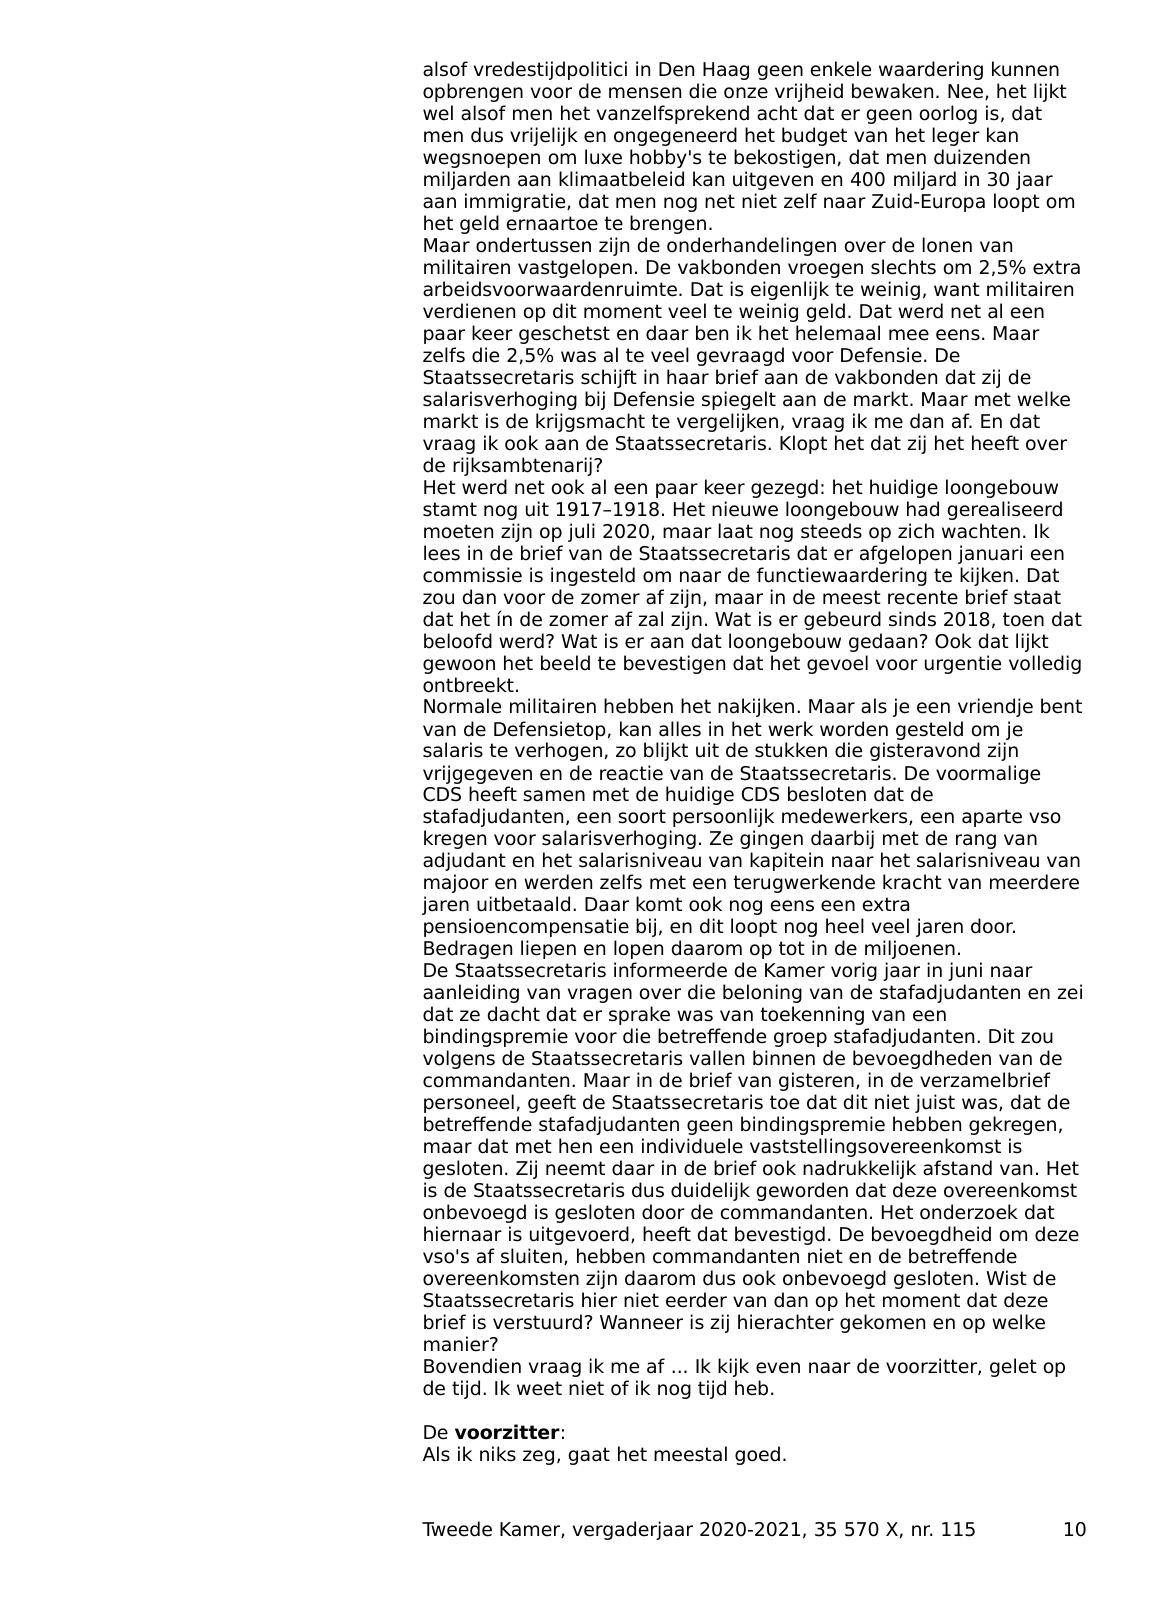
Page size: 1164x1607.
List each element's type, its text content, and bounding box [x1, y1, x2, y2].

text alsof vredestijdpolitici in Den Haag geen enkele waardering kunnen opbrengen voor de mensen die onze vrijheid bewaken. Nee, het lijkt wel alsof men het vanzelfsprekend acht dat er geen oorlog is, dat men dus vrijelijk en ongegeneerd het budget van het leger kan wegsnoepen om luxe hobby's te bekostigen, dat men duizenden miljarden aan klimaatbeleid kan uitgeven en 400 miljard in 30 jaar aan immigratie, dat men nog net niet zelf naar Zuid-Europa loopt om het geld ernaartoe te brengen. [422, 59, 1087, 235]
text Het werd net ook al een paar keer gezegd: het huidige loongebouw stamt nog uit 1917–1918. Het nieuwe loongebouw had gerealiseerd moeten zijn op juli 2020, maar laat nog steeds op zich wachten. Ik lees in de brief van de Staatssecretaris dat er afgelopen januari een commissie is ingesteld om naar de functiewaardering te kijken. Dat zou dan voor de zomer af zijn, maar in de meest recente brief staat dat het ín de zomer af zal zijn. Wat is er gebeurd sinds 2018, toen dat beloofd werd? Wat is er aan dat loongebouw gedaan? Ook dat lijkt gewoon het beeld te bevestigen dat het gevoel voor urgentie volledig ontbreekt. [422, 477, 1087, 696]
text De voorzitter: [422, 1422, 1087, 1444]
text De Staatssecretaris informeerde de Kamer vorig jaar in juni naar aanleiding van vragen over die beloning van de stafadjudanten en zei dat ze dacht dat er sprake was van toekenning van een bindingspremie voor die betreffende groep stafadjudanten. Dit zou volgens de Staatssecretaris vallen binnen de bevoegdheden van de commandanten. Maar in de brief van gisteren, in de verzamelbrief personeel, geeft de Staatssecretaris toe dat dit niet juist was, dat de betreffende stafadjudanten geen bindingspremie hebben gekregen, maar dat met hen een individuele vaststellingsovereenkomst is gesloten. Zij neemt daar in de brief ook nadrukkelijk afstand van. Het is de Staatssecretaris dus duidelijk geworden dat deze overeenkomst onbevoegd is gesloten door de commandanten. Het onderzoek dat hiernaar is uitgevoerd, heeft dat bevestigd. De bevoegdheid om deze vso's af sluiten, hebben commandanten niet en de betreffende overeenkomsten zijn daarom dus ook onbevoegd gesloten. Wist de Staatssecretaris hier niet eerder van dan op het moment dat deze brief is verstuurd? Wanneer is zij hierachter gekomen en op welke manier? [422, 960, 1087, 1356]
text Bovendien vraag ik me af ... Ik kijk even naar de voorzitter, gelet op de tijd. Ik weet niet of ik nog tijd heb. [422, 1356, 1087, 1400]
text Als ik niks zeg, gaat het meestal goed. [422, 1444, 1087, 1466]
text Maar ondertussen zijn de onderhandelingen over de lonen van militairen vastgelopen. De vakbonden vroegen slechts om 2,5% extra arbeidsvoorwaardenruimte. Dat is eigenlijk te weinig, want militairen verdienen op dit moment veel te weinig geld. Dat werd net al een paar keer geschetst en daar ben ik het helemaal mee eens. Maar zelfs die 2,5% was al te veel gevraagd voor Defensie. De Staatssecretaris schijft in haar brief aan de vakbonden dat zij de salarisverhoging bij Defensie spiegelt aan de markt. Maar met welke markt is de krijgsmacht te vergelijken, vraag ik me dan af. En dat vraag ik ook aan de Staatssecretaris. Klopt het dat zij het heeft over de rijksambtenarij? [422, 235, 1087, 477]
text Normale militairen hebben het nakijken. Maar als je een vriendje bent van de Defensietop, kan alles in het werk worden gesteld om je salaris te verhogen, zo blijkt uit de stukken die gisteravond zijn vrijgegeven en de reactie van de Staatssecretaris. De voormalige CDS heeft samen met de huidige CDS besloten dat de stafadjudanten, een soort persoonlijk medewerkers, een aparte vso kregen voor salarisverhoging. Ze gingen daarbij met de rang van adjudant en het salarisniveau van kapitein naar het salarisniveau van majoor en werden zelfs met een terugwerkende kracht van meerdere jaren uitbetaald. Daar komt ook nog eens een extra pensioencompensatie bij, en dit loopt nog heel veel jaren door. Bedragen liepen en lopen daarom op tot in de miljoenen. [422, 696, 1087, 960]
